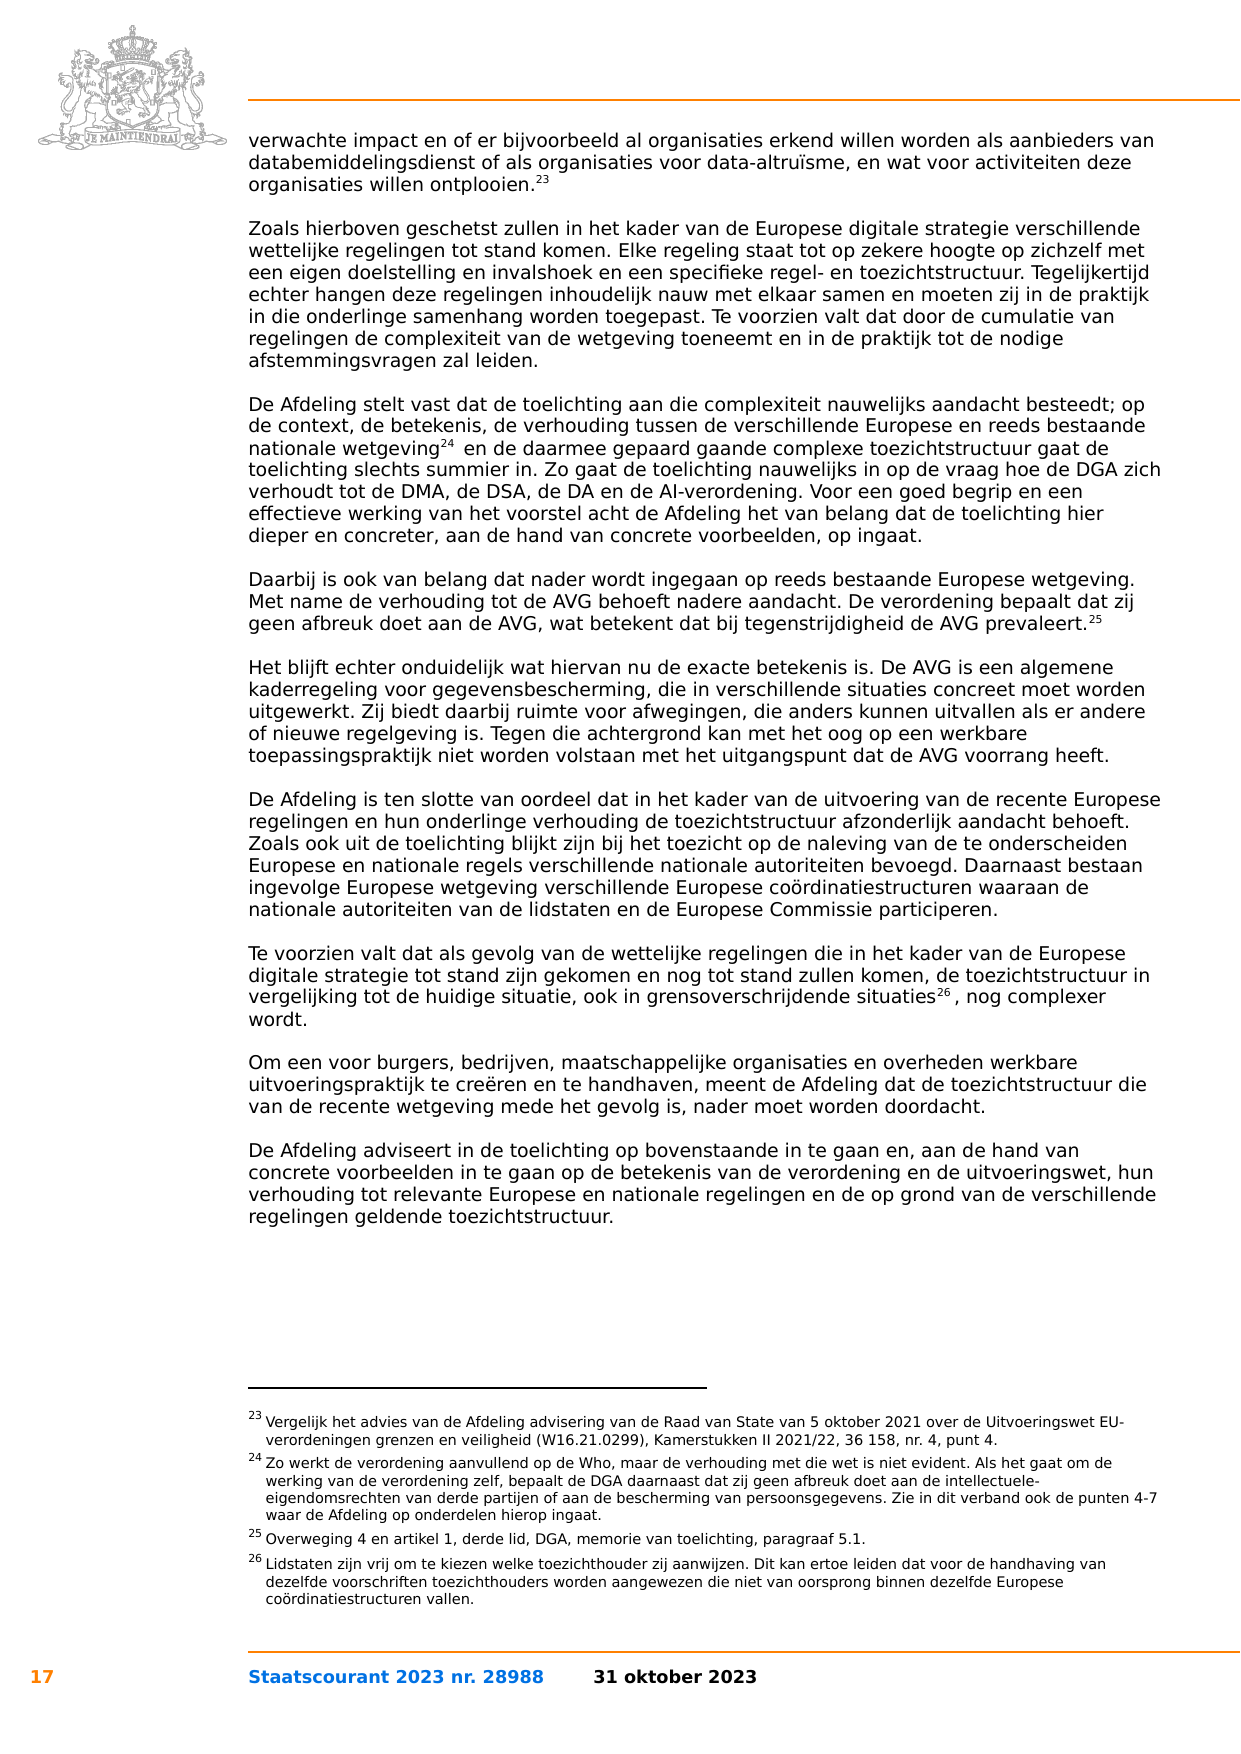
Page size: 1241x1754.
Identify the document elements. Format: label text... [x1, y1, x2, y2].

text Daarbij is ook van belang dat nader wordt ingegaan op reeds bestaande Europese wetgeving. Met name de verhouding tot de AVG behoeft nadere aandacht. De verordening bepaalt dat zij geen afbreuk doet aan de AVG, wat betekent dat bij tegenstrijdigheid de AVG prevaleert. [248, 569, 1163, 635]
text De Afdeling stelt vast dat de toelichting aan die complexiteit nauwelijks aandacht besteedt; op de context, de betekenis, de verhouding tussen de verschillende Europese en reeds bestaande nationale wetgeving en de daarmee gepaard gaande complexe toezichtstructuur gaat de toelichting slechts summier in. Zo gaat de toelichting nauwelijks in op de vraag hoe de DGA zich verhoudt tot de DMA, de DSA, de DA en de AI-verordening. Voor een goed begrip en een effectieve werking van het voorstel acht de Afdeling het van belang dat de toelichting hier dieper en concreter, aan de hand van concrete voorbeelden, op ingaat. [248, 393, 1163, 547]
text Te voorzien valt dat als gevolg van de wettelijke regelingen die in het kader van de Europese digitale strategie tot stand zijn gekomen en nog tot stand zullen komen, de toezichtstructuur in vergelijking tot de huidige situatie, ook in grensoverschrijdende situaties, nog complexer wordt. [248, 942, 1163, 1030]
text De Afdeling adviseert in de toelichting op bovenstaande in te gaan en, aan de hand van concrete voorbeelden in te gaan op de betekenis van de verordening en de uitvoeringswet, hun verhouding tot relevante Europese en nationale regelingen en de op grond van de verschillende regelingen geldende toezichtstructuur. [248, 1140, 1163, 1228]
text Overweging 4 en artikel 1, derde lid, DGA, memorie van toelichting, paragraaf 5.1. [248, 1527, 1163, 1549]
text Het blijft echter onduidelijk wat hiervan nu de exacte betekenis is. De AVG is een algemene kaderregeling voor gegevensbescherming, die in verschillende situaties concreet moet worden uitgewerkt. Zij biedt daarbij ruimte voor afwegingen, die anders kunnen uitvallen als er andere of nieuwe regelgeving is. Tegen die achtergrond kan met het oog op een werkbare toepassingspraktijk niet worden volstaan met het uitgangspunt dat de AVG voorrang heeft. [248, 657, 1163, 767]
text verwachte impact en of er bijvoorbeeld al organisaties erkend willen worden als aanbieders van databemiddelingsdienst of als organisaties voor data-altruïsme, en wat voor activiteiten deze organisaties willen ontplooien. [248, 130, 1163, 196]
text Lidstaten zijn vrij om te kiezen welke toezichthouder zij aanwijzen. Dit kan ertoe leiden dat voor de handhaving van dezelfde voorschriften toezichthouders worden aangewezen die niet van oorsprong binnen dezelfde Europese coördinatiestructuren vallen. [248, 1552, 1163, 1608]
text Om een voor burgers, bedrijven, maatschappelijke organisaties en overheden werkbare uitvoeringspraktijk te creëren en te handhaven, meent de Afdeling dat de toezichtstructuur die van de recente wetgeving mede het gevolg is, nader moet worden doordacht. [248, 1052, 1163, 1118]
text Zoals hierboven geschetst zullen in het kader van de Europese digitale strategie verschillende wettelijke regelingen tot stand komen. Elke regeling staat tot op zekere hoogte op zichzelf met een eigen doelstelling en invalshoek en een specifieke regel- en toezichtstructuur. Tegelijkertijd echter hangen deze regelingen inhoudelijk nauw met elkaar samen en moeten zij in de praktijk in die onderlinge samenhang worden toegepast. Te voorzien valt dat door de cumulatie van regelingen de complexiteit van de wetgeving toeneemt en in de praktijk tot de nodige afstemmingsvragen zal leiden. [248, 218, 1163, 372]
text De Afdeling is ten slotte van oordeel dat in het kader van de uitvoering van de recente Europese regelingen en hun onderlinge verhouding de toezichtstructuur afzonderlijk aandacht behoeft. Zoals ook uit de toelichting blijkt zijn bij het toezicht op de naleving van de te onderscheiden Europese en nationale regels verschillende nationale autoriteiten bevoegd. Daarnaast bestaan ingevolge Europese wetgeving verschillende Europese coördinatiestructuren waaraan de nationale autoriteiten van de lidstaten en de Europese Commissie participeren. [248, 789, 1163, 921]
picture [38, 25, 227, 150]
text Vergelijk het advies van de Afdeling advisering van de Raad van State van 5 oktober 2021 over de Uitvoeringswet EU-verordeningen grenzen en veiligheid (W16.21.0299), Kamerstukken II 2021/22, 36 158, nr. 4, punt 4. [248, 1409, 1163, 1448]
text Zo werkt de verordening aanvullend op de Who, maar de verhouding met die wet is niet evident. Als het gaat om de werking van de verordening zelf, bepaalt de DGA daarnaast dat zij geen afbreuk doet aan de intellectuele-eigendomsrechten van derde partijen of aan de bescherming van persoonsgegevens. Zie in dit verband ook de punten 4-7 waar de Afdeling op onderdelen hierop ingaat. [248, 1451, 1163, 1524]
